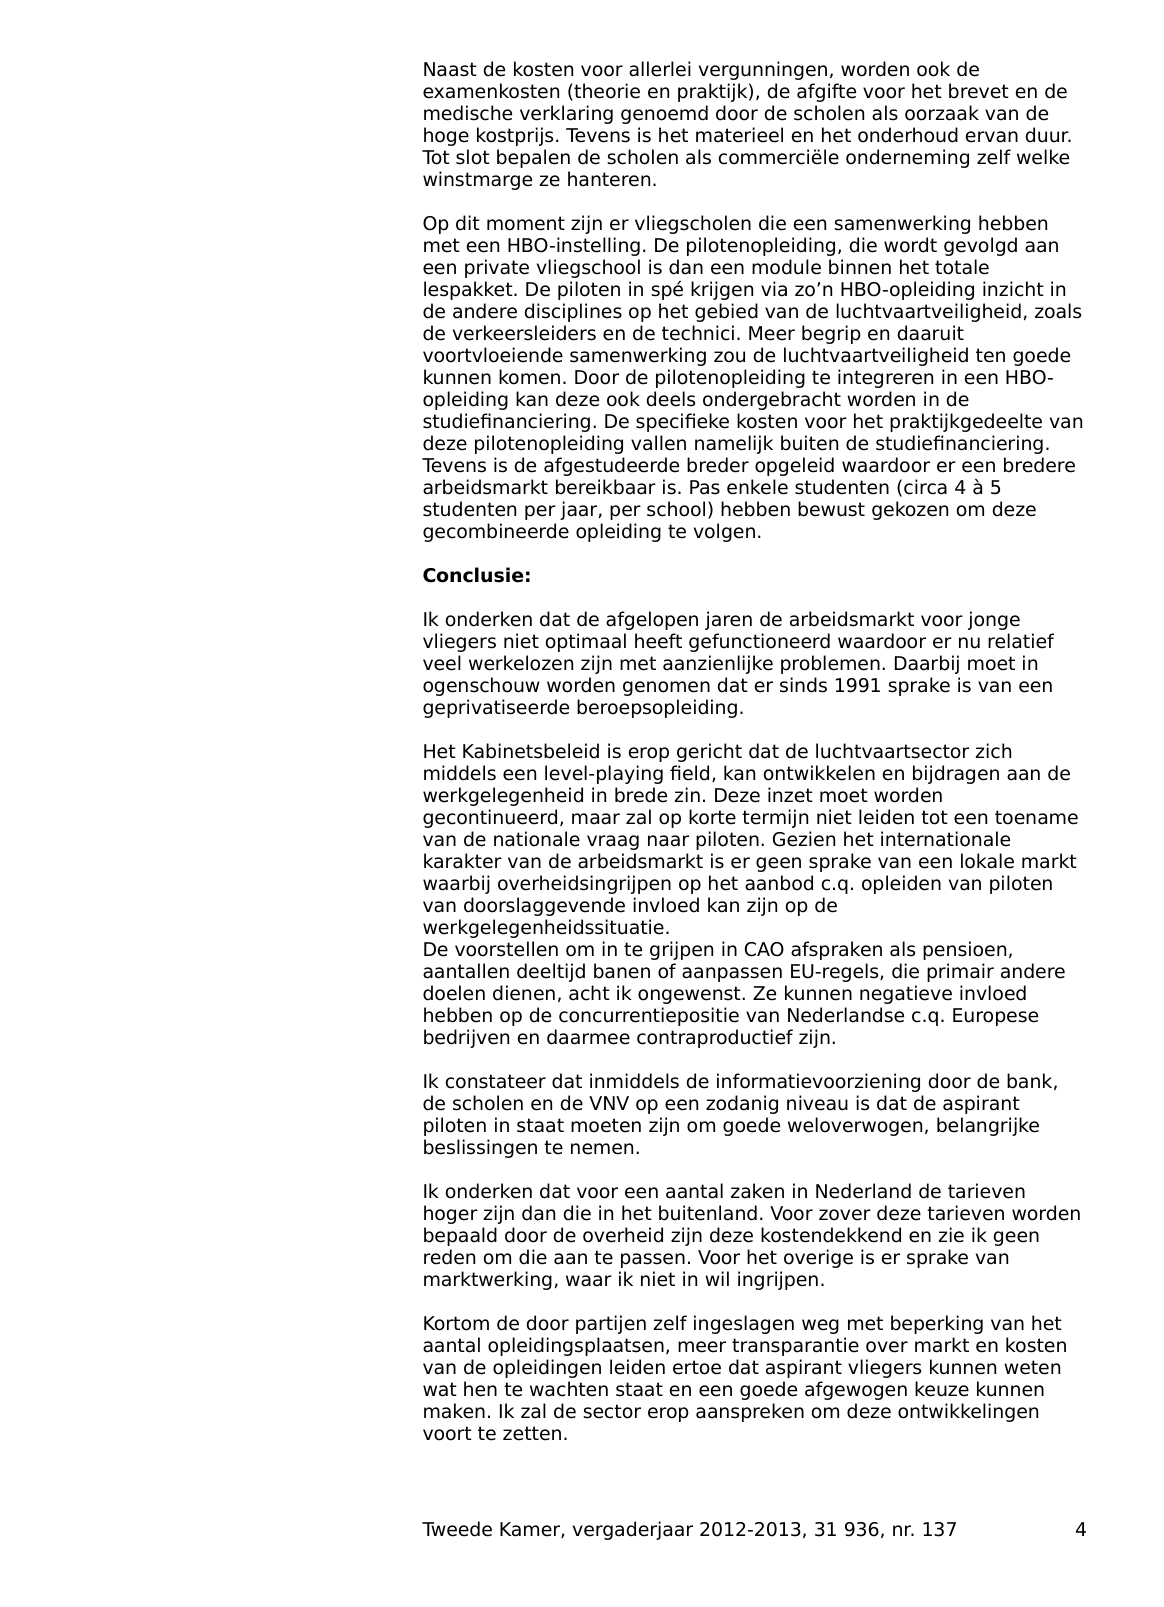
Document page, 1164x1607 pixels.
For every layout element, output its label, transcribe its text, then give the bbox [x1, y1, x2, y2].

text De voorstellen om in te grijpen in CAO afspraken als pensioen, aantallen deeltijd banen of aanpassen EU-regels, die primair andere doelen dienen, acht ik ongewenst. Ze kunnen negatieve invloed hebben op de concurrentiepositie van Nederlandse c.q. Europese bedrijven en daarmee contraproductief zijn. [422, 939, 1087, 1049]
subtitle Conclusie: [422, 565, 1087, 587]
text Op dit moment zijn er vliegscholen die een samenwerking hebben met een HBO-instelling. De pilotenopleiding, die wordt gevolgd aan een private vliegschool is dan een module binnen het totale lespakket. De piloten in spé krijgen via zo’n HBO-opleiding inzicht in de andere disciplines op het gebied van de luchtvaartveiligheid, zoals de verkeersleiders en de technici. Meer begrip en daaruit voortvloeiende samenwerking zou de luchtvaartveiligheid ten goede kunnen komen. Door de pilotenopleiding te integreren in een HBO-opleiding kan deze ook deels ondergebracht worden in de studiefinanciering. De specifieke kosten voor het praktijkgedeelte van deze pilotenopleiding vallen namelijk buiten de studiefinanciering. Tevens is de afgestudeerde breder opgeleid waardoor er een bredere arbeidsmarkt bereikbaar is. Pas enkele studenten (circa 4 à 5 studenten per jaar, per school) hebben bewust gekozen om deze gecombineerde opleiding te volgen. [422, 213, 1087, 543]
text Ik onderken dat voor een aantal zaken in Nederland de tarieven hoger zijn dan die in het buitenland. Voor zover deze tarieven worden bepaald door de overheid zijn deze kostendekkend en zie ik geen reden om die aan te passen. Voor het overige is er sprake van marktwerking, waar ik niet in wil ingrijpen. [422, 1181, 1087, 1291]
text Ik onderken dat de afgelopen jaren de arbeidsmarkt voor jonge vliegers niet optimaal heeft gefunctioneerd waardoor er nu relatief veel werkelozen zijn met aanzienlijke problemen. Daarbij moet in ogenschouw worden genomen dat er sinds 1991 sprake is van een geprivatiseerde beroepsopleiding. [422, 609, 1087, 719]
text Kortom de door partijen zelf ingeslagen weg met beperking van het aantal opleidingsplaatsen, meer transparantie over markt en kosten van de opleidingen leiden ertoe dat aspirant vliegers kunnen weten wat hen te wachten staat en een goede afgewogen keuze kunnen maken. Ik zal de sector erop aanspreken om deze ontwikkelingen voort te zetten. [422, 1313, 1087, 1445]
text Naast de kosten voor allerlei vergunningen, worden ook de examenkosten (theorie en praktijk), de afgifte voor het brevet en de medische verklaring genoemd door de scholen als oorzaak van de hoge kostprijs. Tevens is het materieel en het onderhoud ervan duur. Tot slot bepalen de scholen als commerciële onderneming zelf welke winstmarge ze hanteren. [422, 59, 1087, 191]
text Het Kabinetsbeleid is erop gericht dat de luchtvaartsector zich middels een level-playing field, kan ontwikkelen en bijdragen aan de werkgelegenheid in brede zin. Deze inzet moet worden gecontinueerd, maar zal op korte termijn niet leiden tot een toename van de nationale vraag naar piloten. Gezien het internationale karakter van de arbeidsmarkt is er geen sprake van een lokale markt waarbij overheidsingrijpen op het aanbod c.q. opleiden van piloten van doorslaggevende invloed kan zijn op de werkgelegenheidssituatie. [422, 741, 1087, 939]
text Ik constateer dat inmiddels de informatievoorziening door de bank, de scholen en de VNV op een zodanig niveau is dat de aspirant piloten in staat moeten zijn om goede weloverwogen, belangrijke beslissingen te nemen. [422, 1071, 1087, 1159]
